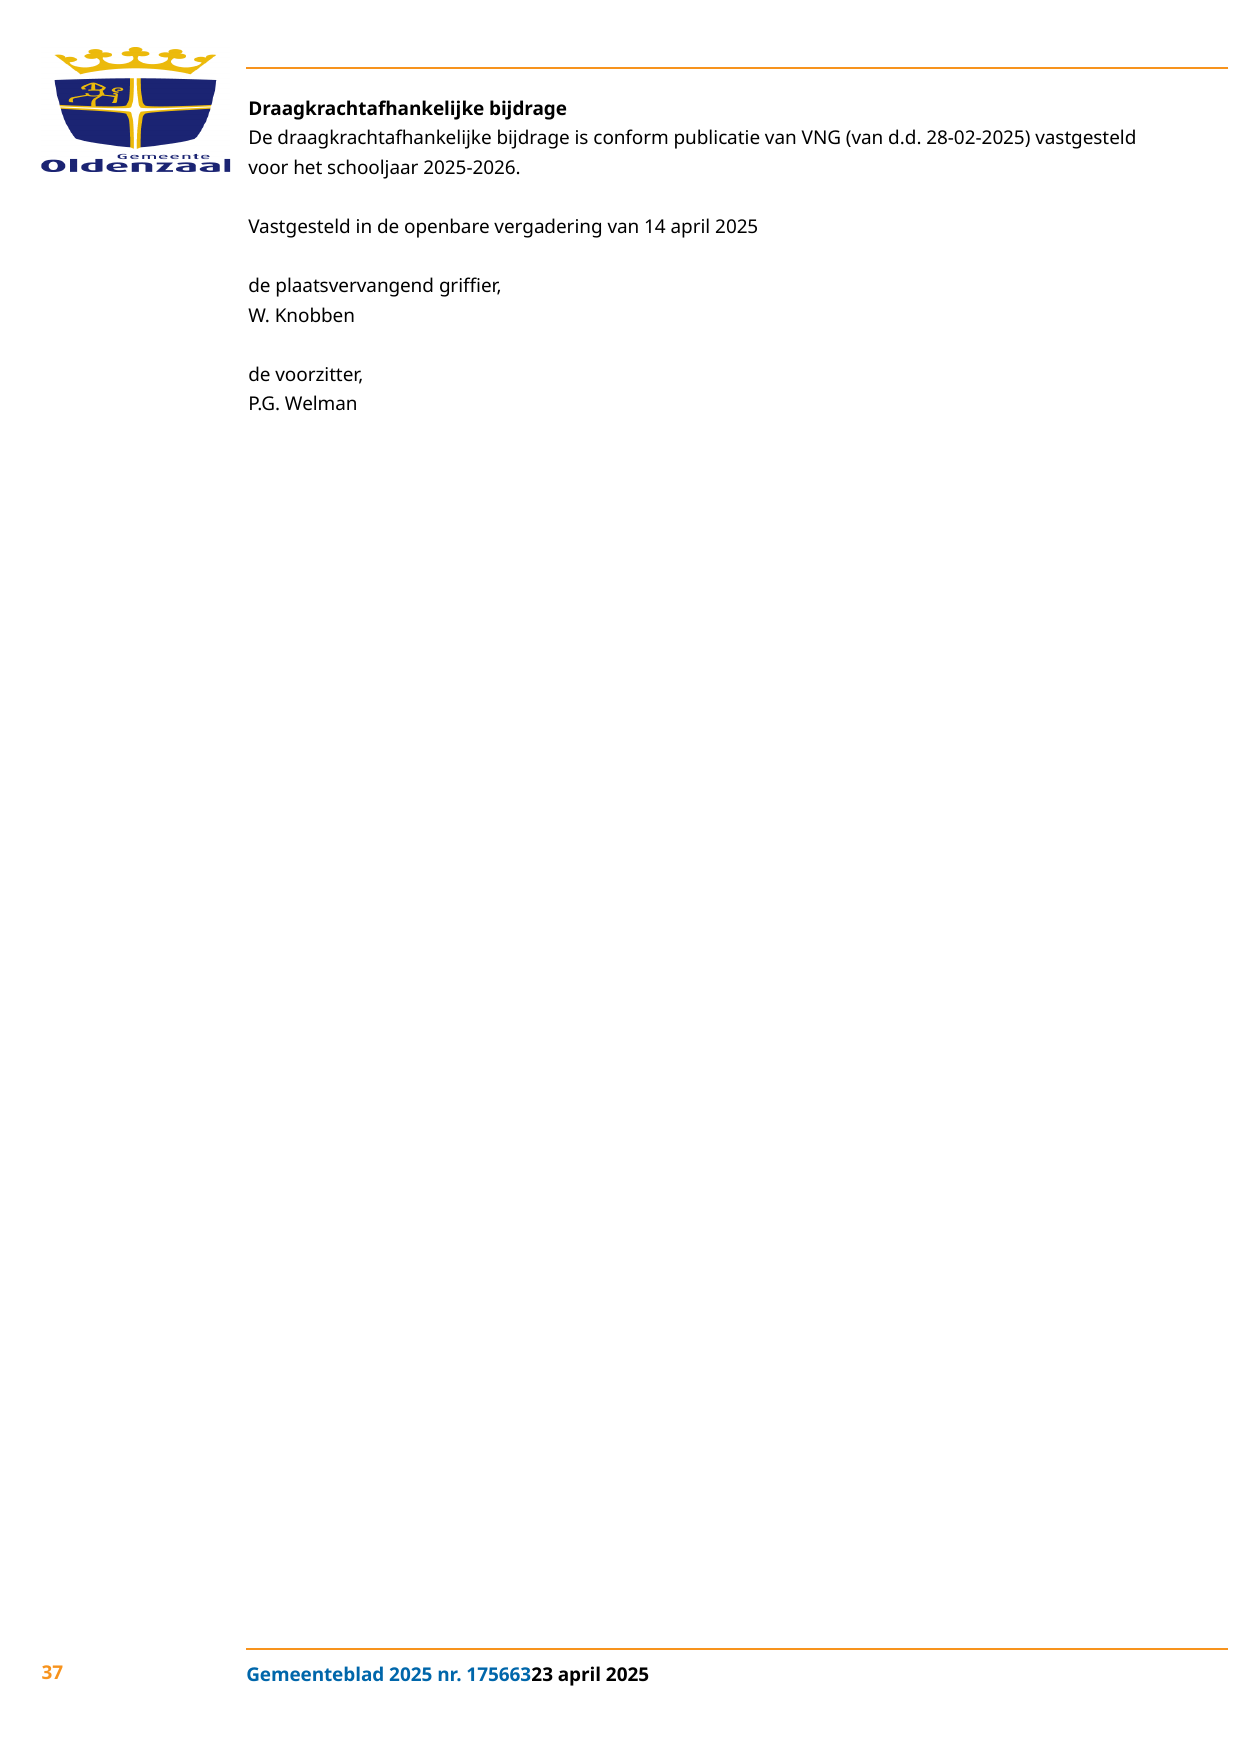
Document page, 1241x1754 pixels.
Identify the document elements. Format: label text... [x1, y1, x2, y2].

text de voorzitter, [248, 361, 1152, 387]
text de plaatsvervangend griffier, [248, 272, 1152, 298]
text Vastgesteld in de openbare vergadering van 14 april 2025 [248, 213, 1152, 239]
picture [41, 47, 231, 172]
text W. Knobben [248, 302, 1152, 328]
text P.G. Welman [248, 391, 1152, 416]
text Draagkrachtafhankelijke bijdrage [248, 95, 1152, 121]
text De draagkrachtafhankelijke bijdrage is conform publicatie van VNG (van d.d. 28-02-2025) vastgesteld voor het schooljaar 2025-2026. [248, 124, 1152, 180]
